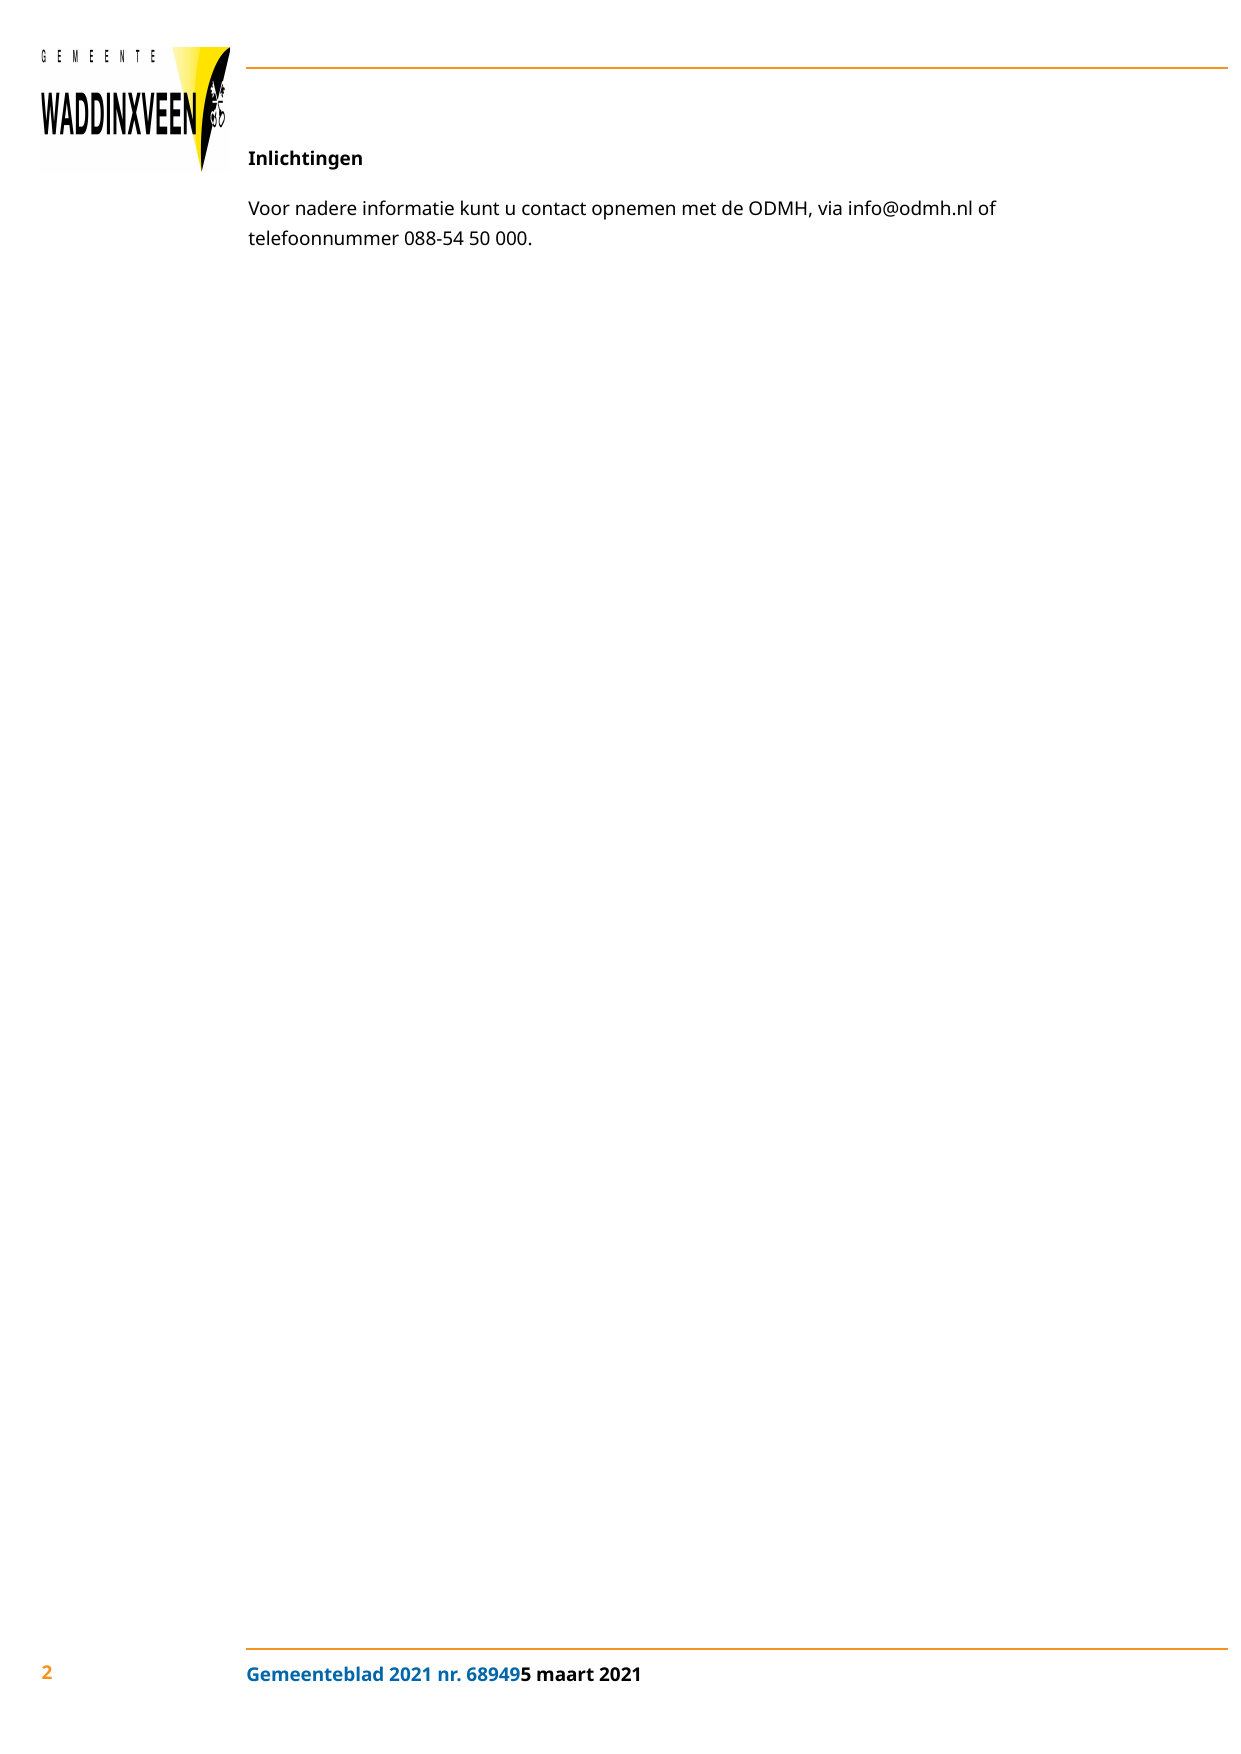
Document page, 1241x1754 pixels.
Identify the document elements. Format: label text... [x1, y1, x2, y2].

text Inlichtingen [248, 145, 1152, 171]
picture [41, 47, 231, 172]
text Voor nadere informatie kunt u contact opnemen met de ODMH, via info@odmh.nl of telefoonnummer 088-54 50 000. [248, 196, 1152, 251]
